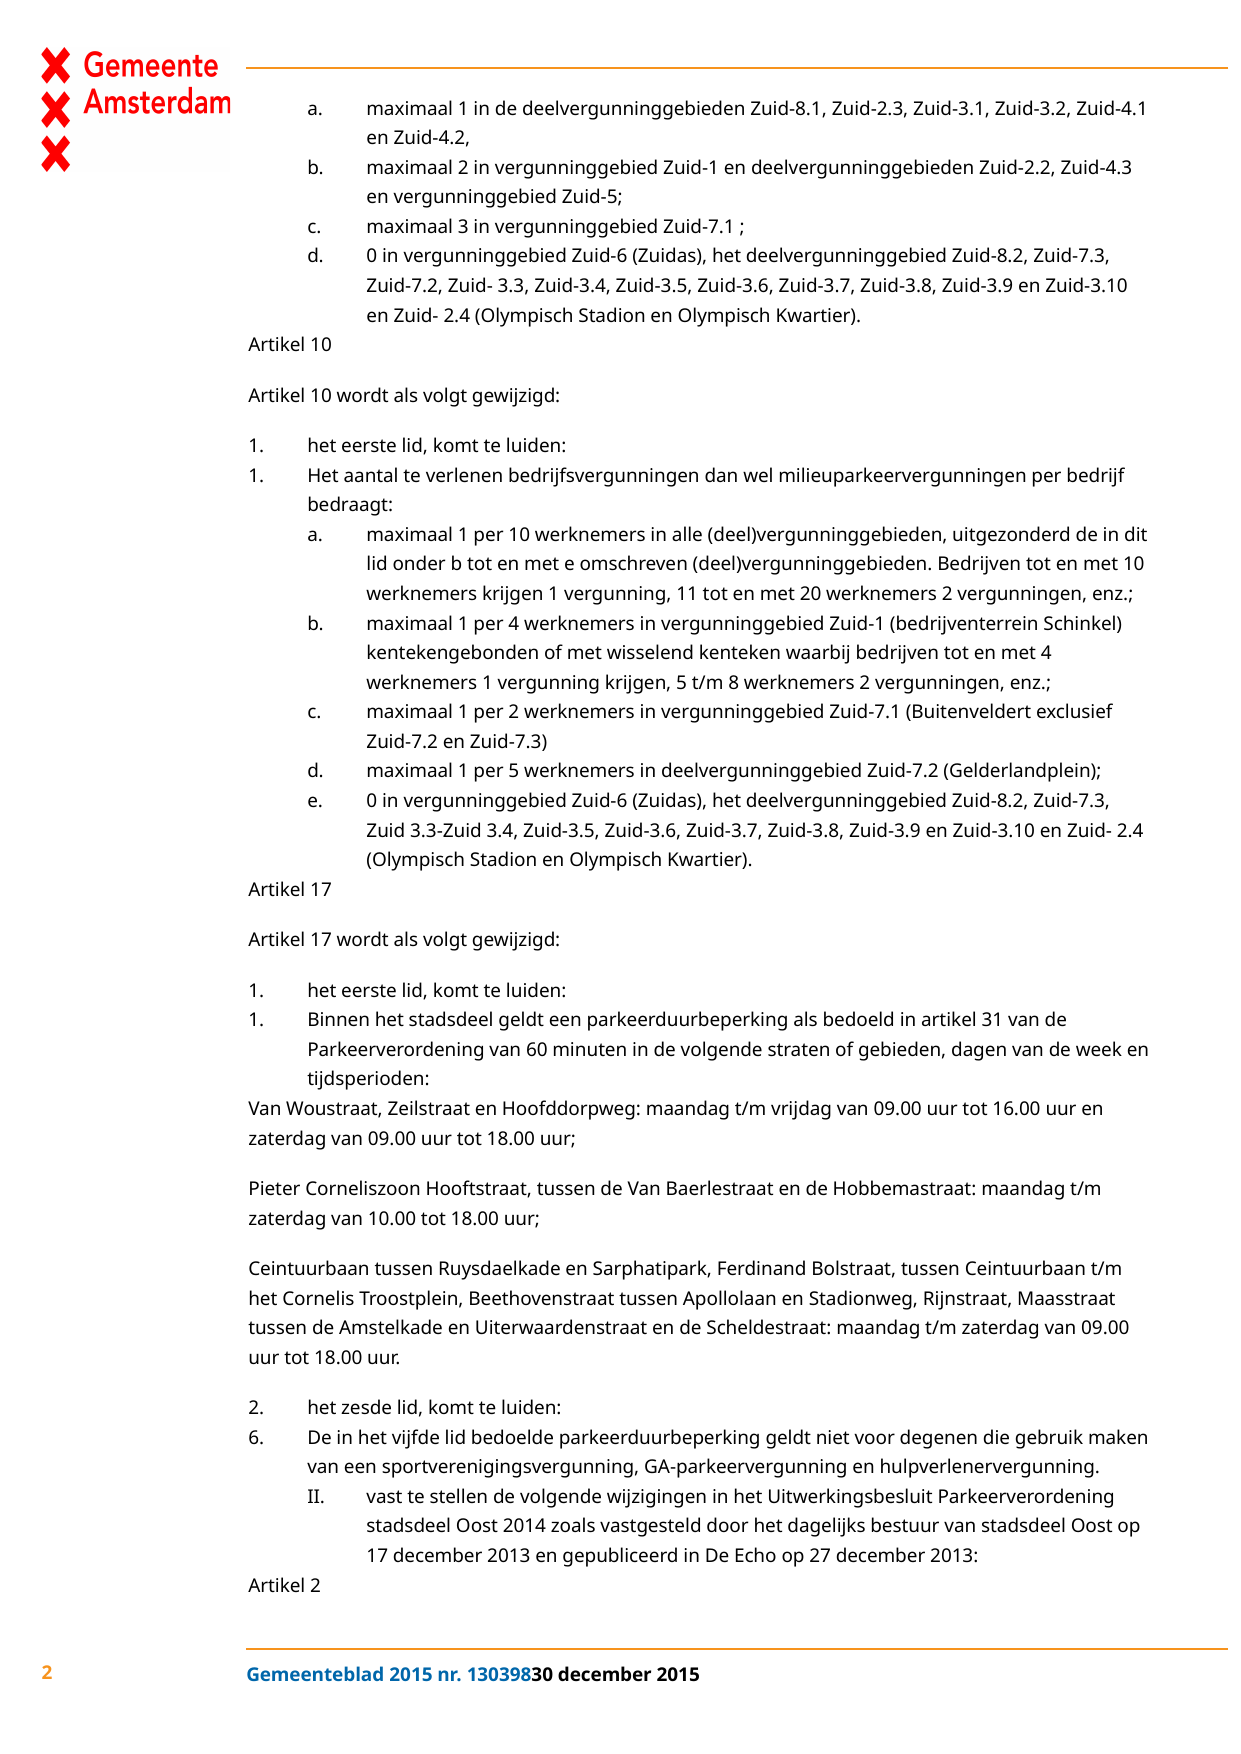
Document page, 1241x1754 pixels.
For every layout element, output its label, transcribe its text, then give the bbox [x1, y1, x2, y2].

list maximaal 1 per 2 werknemers in vergunninggebied Zuid-7.1 (Buitenveldert exclusief Zuid-7.2 en Zuid-7.3) [307, 698, 1152, 754]
list het eerste lid, komt te luiden: [248, 432, 1152, 458]
list maximaal 3 in vergunninggebied Zuid-7.1 ; [307, 213, 1152, 239]
text Ceintuurbaan tussen Ruysdaelkade en Sarphatipark, Ferdinand Bolstraat, tussen Ceintuurbaan t/m het Cornelis Troostplein, Beethovenstraat tussen Apollolaan en Stadionweg, Rijnstraat, Maasstraat tussen de Amstelkade en Uiterwaardenstraat en de Scheldestraat: maandag t/m zaterdag van 09.00 uur tot 18.00 uur. [248, 1255, 1152, 1370]
list maximaal 1 per 4 werknemers in vergunninggebied Zuid-1 (bedrijventerrein Schinkel) kentekengebonden of met wisselend kenteken waarbij bedrijven tot en met 4 werknemers 1 vergunning krijgen, 5 t/m 8 werknemers 2 vergunningen, enz.; [307, 610, 1152, 695]
list De in het vijfde lid bedoelde parkeerduurbeperking geldt niet voor degenen die gebruik maken van een sportverenigingsvergunning, GA-parkeervergunning en hulpverlenervergunning. [248, 1424, 1152, 1479]
text Artikel 10 wordt als volgt gewijzigd: [248, 382, 1152, 408]
list Het aantal te verlenen bedrijfsvergunningen dan wel milieuparkeervergunningen per bedrijf bedraagt: [248, 462, 1152, 517]
text Artikel 2 [248, 1572, 1152, 1598]
list 0 in vergunninggebied Zuid-6 (Zuidas), het deelvergunninggebied Zuid-8.2, Zuid-7.3, Zuid-7.2, Zuid- 3.3, Zuid-3.4, Zuid-3.5, Zuid-3.6, Zuid-3.7, Zuid-3.8, Zuid-3.9 en Zuid-3.10 en Zuid- 2.4 (Olympisch Stadion en Olympisch Kwartier). [307, 243, 1152, 328]
list 0 in vergunninggebied Zuid-6 (Zuidas), het deelvergunninggebied Zuid-8.2, Zuid-7.3, Zuid 3.3-Zuid 3.4, Zuid-3.5, Zuid-3.6, Zuid-3.7, Zuid-3.8, Zuid-3.9 en Zuid-3.10 en Zuid- 2.4 (Olympisch Stadion en Olympisch Kwartier). [307, 787, 1152, 872]
list maximaal 1 per 5 werknemers in deelvergunninggebied Zuid-7.2 (Gelderlandplein); [307, 758, 1152, 783]
list het eerste lid, komt te luiden: [248, 977, 1152, 1003]
list maximaal 1 per 10 werknemers in alle (deel)vergunninggebieden, uitgezonderd de in dit lid onder b tot en met e omschreven (deel)vergunninggebieden. Bedrijven tot en met 10 werknemers krijgen 1 vergunning, 11 tot en met 20 werknemers 2 vergunningen, enz.; [307, 521, 1152, 606]
text Artikel 17 [248, 876, 1152, 902]
text Artikel 10 [248, 331, 1152, 357]
text Van Woustraat, Zeilstraat en Hoofddorpweg: maandag t/m vrijdag van 09.00 uur tot 16.00 uur en zaterdag van 09.00 uur tot 18.00 uur; [248, 1095, 1152, 1151]
picture [41, 47, 231, 172]
list het zesde lid, komt te luiden: [248, 1394, 1152, 1420]
text Artikel 17 wordt als volgt gewijzigd: [248, 926, 1152, 952]
text Pieter Corneliszoon Hooftstraat, tussen de Van Baerlestraat en de Hobbemastraat: maandag t/m zaterdag van 10.00 tot 18.00 uur; [248, 1175, 1152, 1231]
list vast te stellen de volgende wijzigingen in het Uitwerkingsbesluit Parkeerverordening stadsdeel Oost 2014 zoals vastgesteld door het dagelijks bestuur van stadsdeel Oost op 17 december 2013 en gepubliceerd in De Echo op 27 december 2013: [307, 1483, 1152, 1568]
list Binnen het stadsdeel geldt een parkeerduurbeperking als bedoeld in artikel 31 van de Parkeerverordening van 60 minuten in de volgende straten of gebieden, dagen van de week en tijdsperioden: [248, 1006, 1152, 1091]
list maximaal 2 in vergunninggebied Zuid-1 en deelvergunninggebieden Zuid-2.2, Zuid-4.3 en vergunninggebied Zuid-5; [307, 154, 1152, 209]
list maximaal 1 in de deelvergunninggebieden Zuid-8.1, Zuid-2.3, Zuid-3.1, Zuid-3.2, Zuid-4.1 en Zuid-4.2, [307, 95, 1152, 150]
